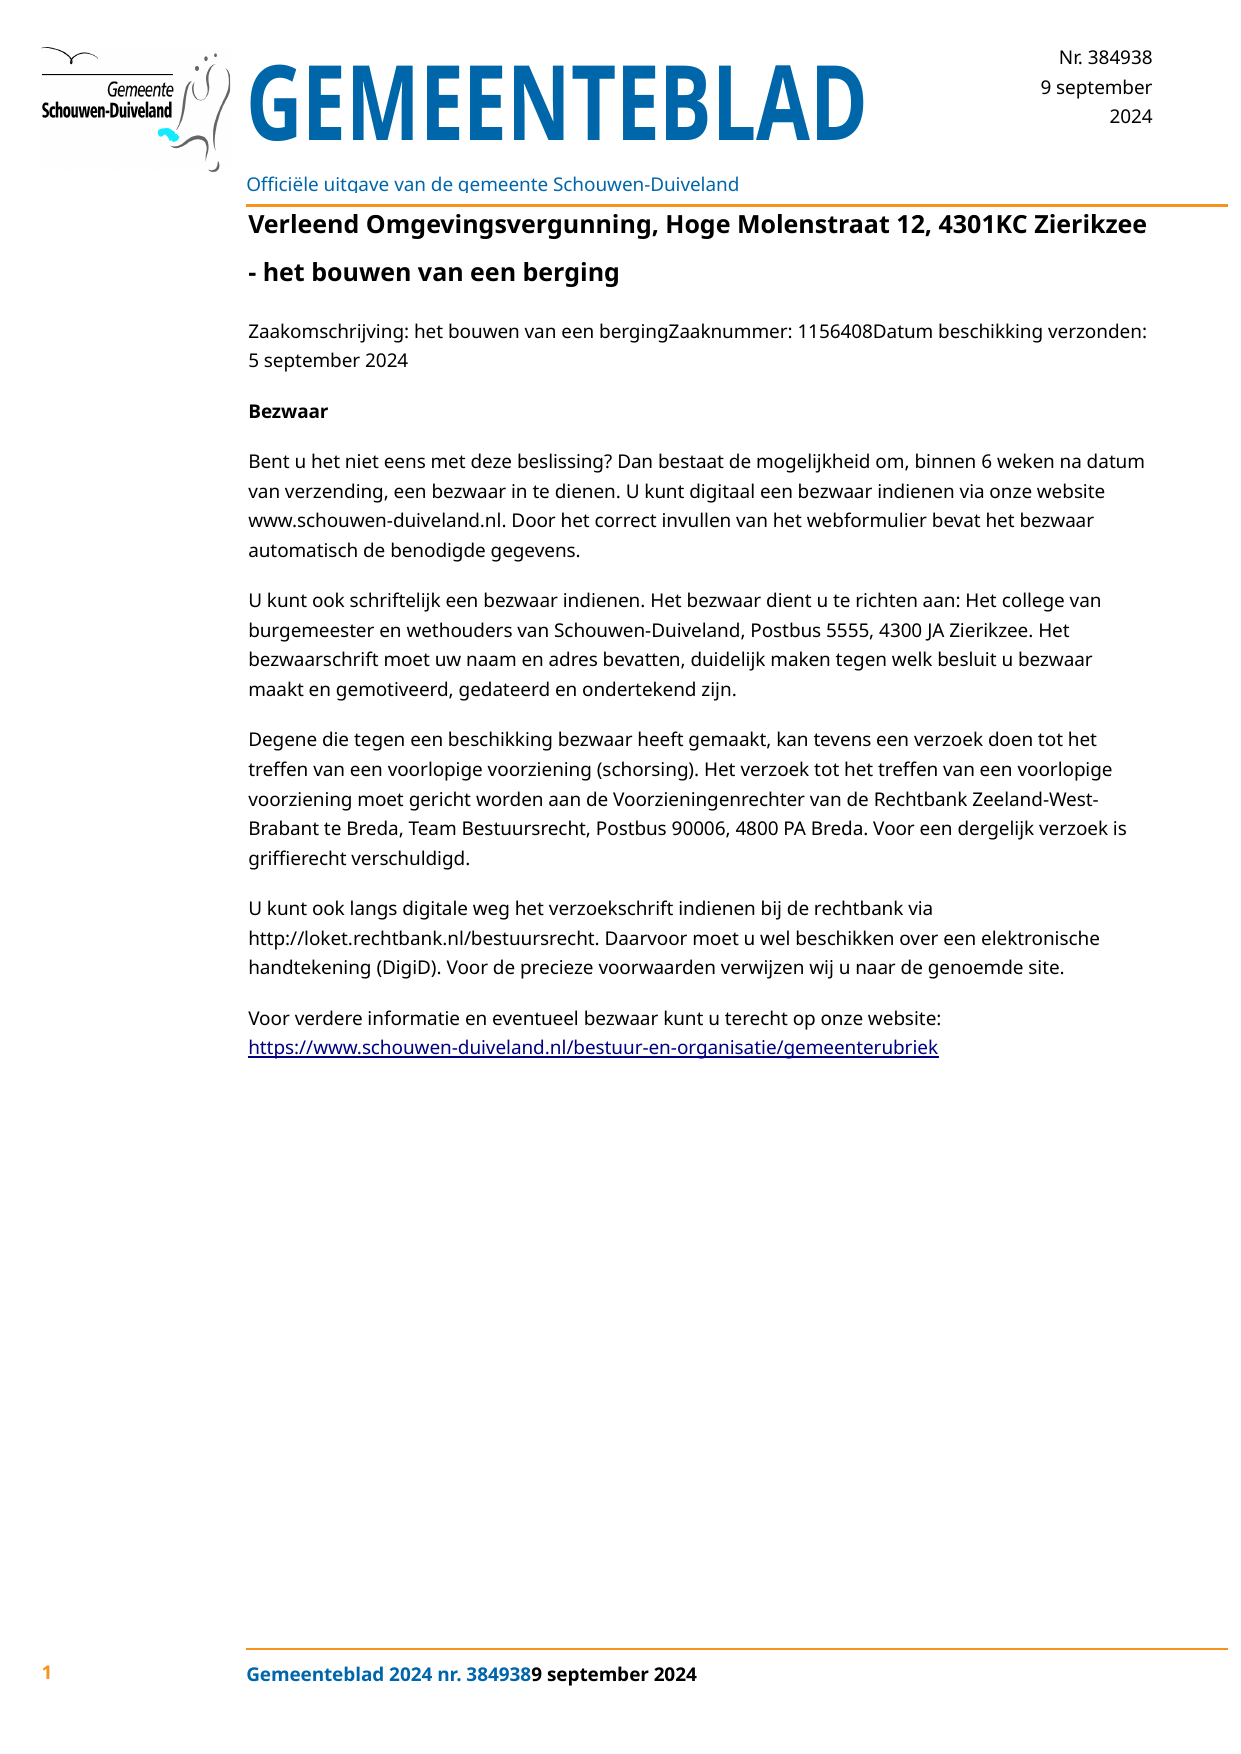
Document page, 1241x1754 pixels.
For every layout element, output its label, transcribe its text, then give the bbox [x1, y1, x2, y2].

text U kunt ook schriftelijk een bezwaar indienen. Het bezwaar dient u te richten aan: Het college van burgemeester en wethouders van Schouwen-Duiveland, Postbus 5555, 4300 JA Zierikzee. Het bezwaarschrift moet uw naam en adres bevatten, duidelijk maken tegen welk besluit u bezwaar maakt en gemotiveerd, gedateerd en ondertekend zijn. [248, 587, 1152, 702]
picture [41, 47, 231, 172]
text Degene die tegen een beschikking bezwaar heeft gemaakt, kan tevens een verzoek doen tot het treffen van een voorlopige voorziening (schorsing). Het verzoek tot het treffen van een voorlopige voorziening moet gericht worden aan de Voorzieningenrechter van de Rechtbank Zeeland-West-Brabant te Breda, Team Bestuursrecht, Postbus 90006, 4800 PA Breda. Voor een dergelijk verzoek is griffierecht verschuldigd. [248, 727, 1152, 871]
text Bent u het niet eens met deze beslissing? Dan bestaat de mogelijkheid om, binnen 6 weken na datum van verzending, een bezwaar in te dienen. U kunt digitaal een bezwaar indienen via onze website www.schouwen-duiveland.nl. Door het correct invullen van het webformulier bevat het bezwaar automatisch de benodigde gegevens. [248, 448, 1152, 563]
text Voor verdere informatie en eventueel bezwaar kunt u terecht op onze website: https://www.schouwen-duiveland.nl/bestuur-en-organisatie/gemeenterubriek [248, 1005, 1152, 1060]
text Zaakomschrijving: het bouwen van een bergingZaaknummer: 1156408Datum beschikking verzonden: 5 september 2024 [248, 318, 1152, 373]
text Bezwaar [248, 398, 1152, 424]
text Verleend Omgevingsvergunning, Hoge Molenstraat 12, 4301KC Zierikzee - het bouwen van een berging [248, 207, 1152, 288]
text U kunt ook langs digitale weg het verzoekschrift indienen bij de rechtbank via http://loket.rechtbank.nl/bestuursrecht. Daarvoor moet u wel beschikken over een elektronische handtekening (DigiD). Voor de precieze voorwaarden verwijzen wij u naar de genoemde site. [248, 895, 1152, 980]
